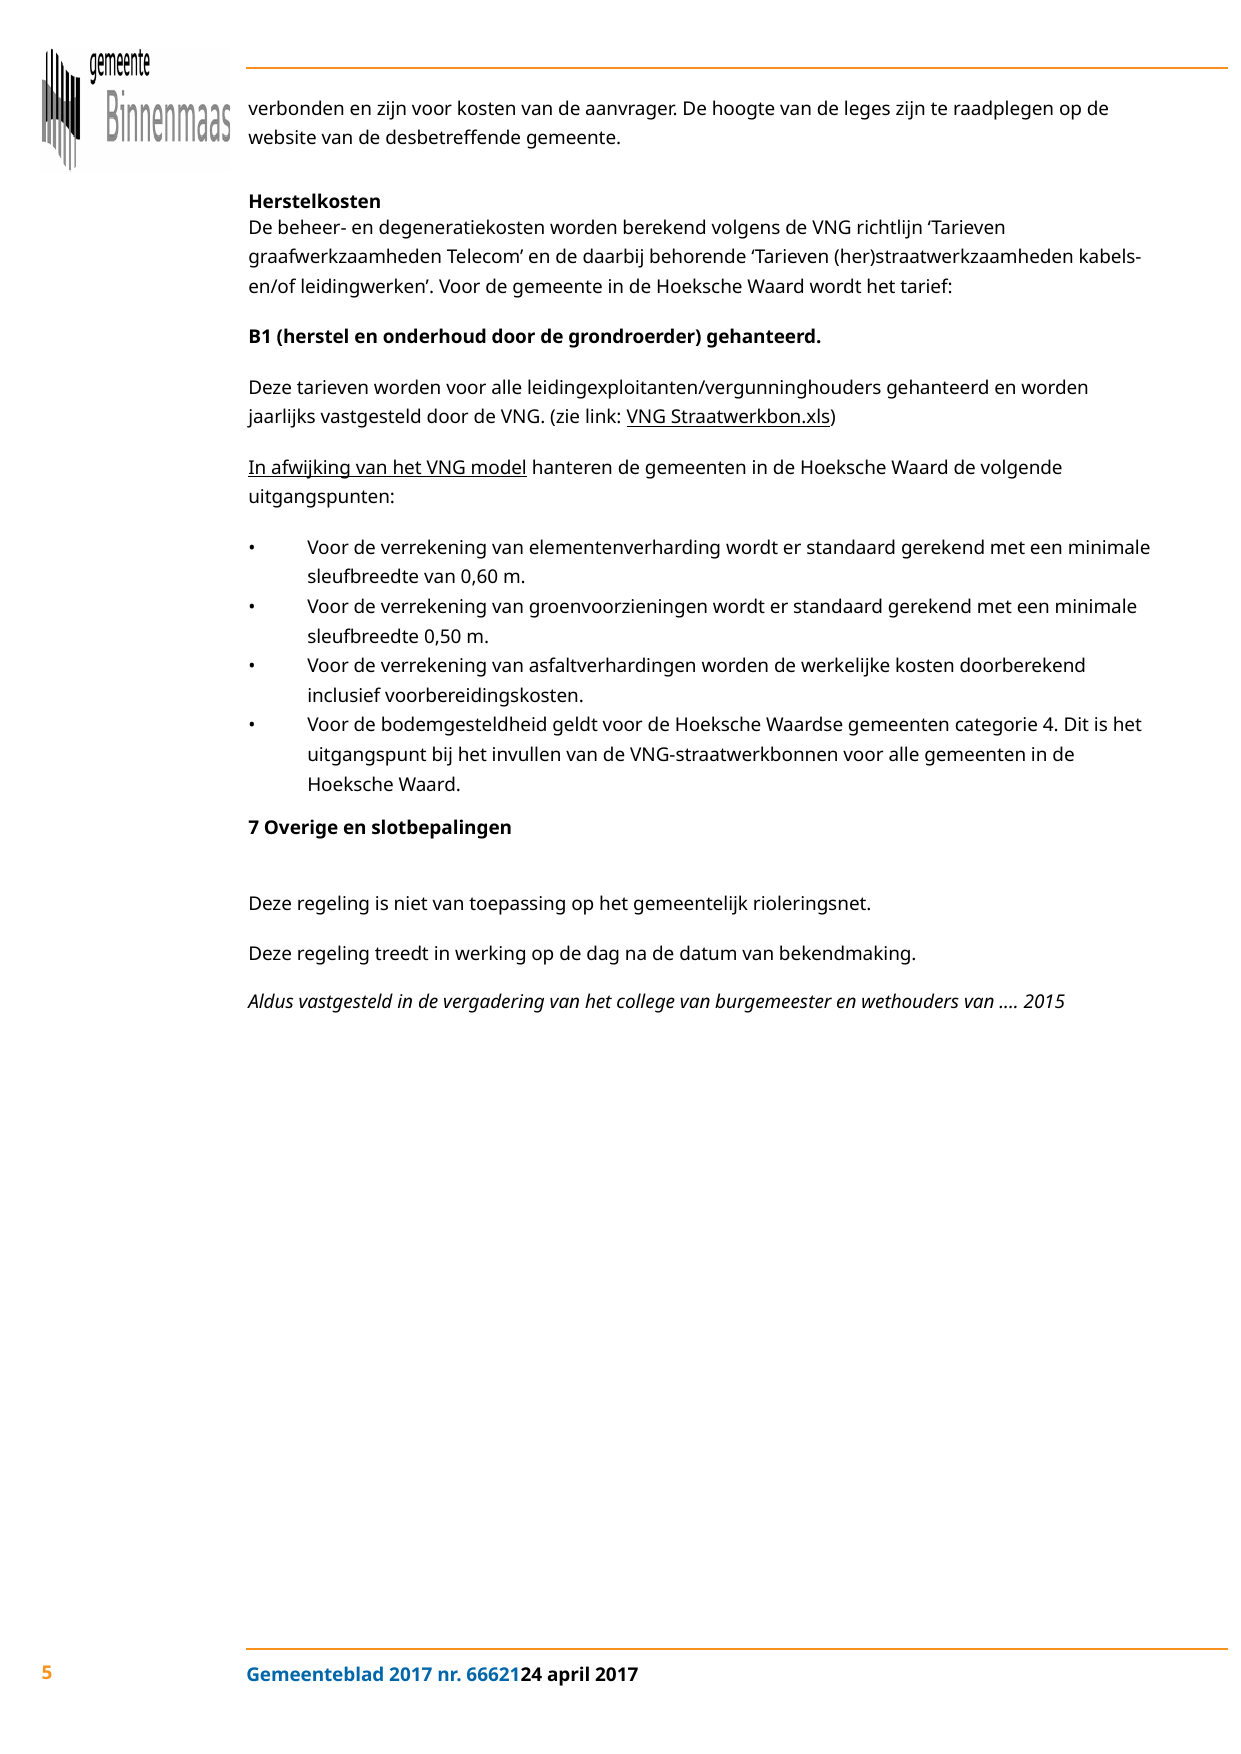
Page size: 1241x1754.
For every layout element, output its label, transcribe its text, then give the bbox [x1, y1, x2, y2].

text Deze regeling is niet van toepassing op het gemeentelijk rioleringsnet. [248, 890, 1152, 916]
text 7 Overige en slotbepalingen [248, 814, 1152, 839]
text B1 (herstel en onderhoud door de grondroerder) gehanteerd. [248, 324, 1152, 349]
list Voor de verrekening van groenvoorzieningen wordt er standaard gerekend met een minimale sleufbreedte 0,50 m. [248, 593, 1152, 648]
text De beheer- en degeneratiekosten worden berekend volgens de VNG richtlijn ‘Tarieven graafwerkzaamheden Telecom’ en de daarbij behorende ‘Tarieven (her)straatwerkzaamheden kabels- en/of leidingwerken’. Voor de gemeente in de Hoeksche Waard wordt het tarief: [248, 214, 1152, 299]
list Voor de verrekening van asfaltverhardingen worden de werkelijke kosten doorberekend inclusief voorbereidingskosten. [248, 652, 1152, 708]
text verbonden en zijn voor kosten van de aanvrager. De hoogte van de leges zijn te raadplegen op de website van de desbetreffende gemeente. [248, 95, 1152, 150]
text Aldus vastgesteld in de vergadering van het college van burgemeester en wethouders van .... 2015 [248, 988, 1152, 1014]
text Deze regeling treedt in werking op de dag na de datum van bekendmaking. [248, 940, 1152, 966]
text Deze tarieven worden voor alle leidingexploitanten/vergunninghouders gehanteerd en worden jaarlijks vastgesteld door de VNG. (zie link: VNG Straatwerkbon.xls) [248, 374, 1152, 429]
picture [41, 47, 231, 172]
text Herstelkosten [248, 188, 1152, 214]
list Voor de bodemgesteldheid geldt voor de Hoeksche Waardse gemeenten categorie 4. Dit is het uitgangspunt bij het invullen van de VNG-straatwerkbonnen voor alle gemeenten in de Hoeksche Waard. [248, 712, 1152, 796]
list Voor de verrekening van elementenverharding wordt er standaard gerekend met een minimale sleufbreedte van 0,60 m. [248, 534, 1152, 589]
text In afwijking van het VNG model hanteren de gemeenten in de Hoeksche Waard de volgende uitgangspunten: [248, 454, 1152, 509]
